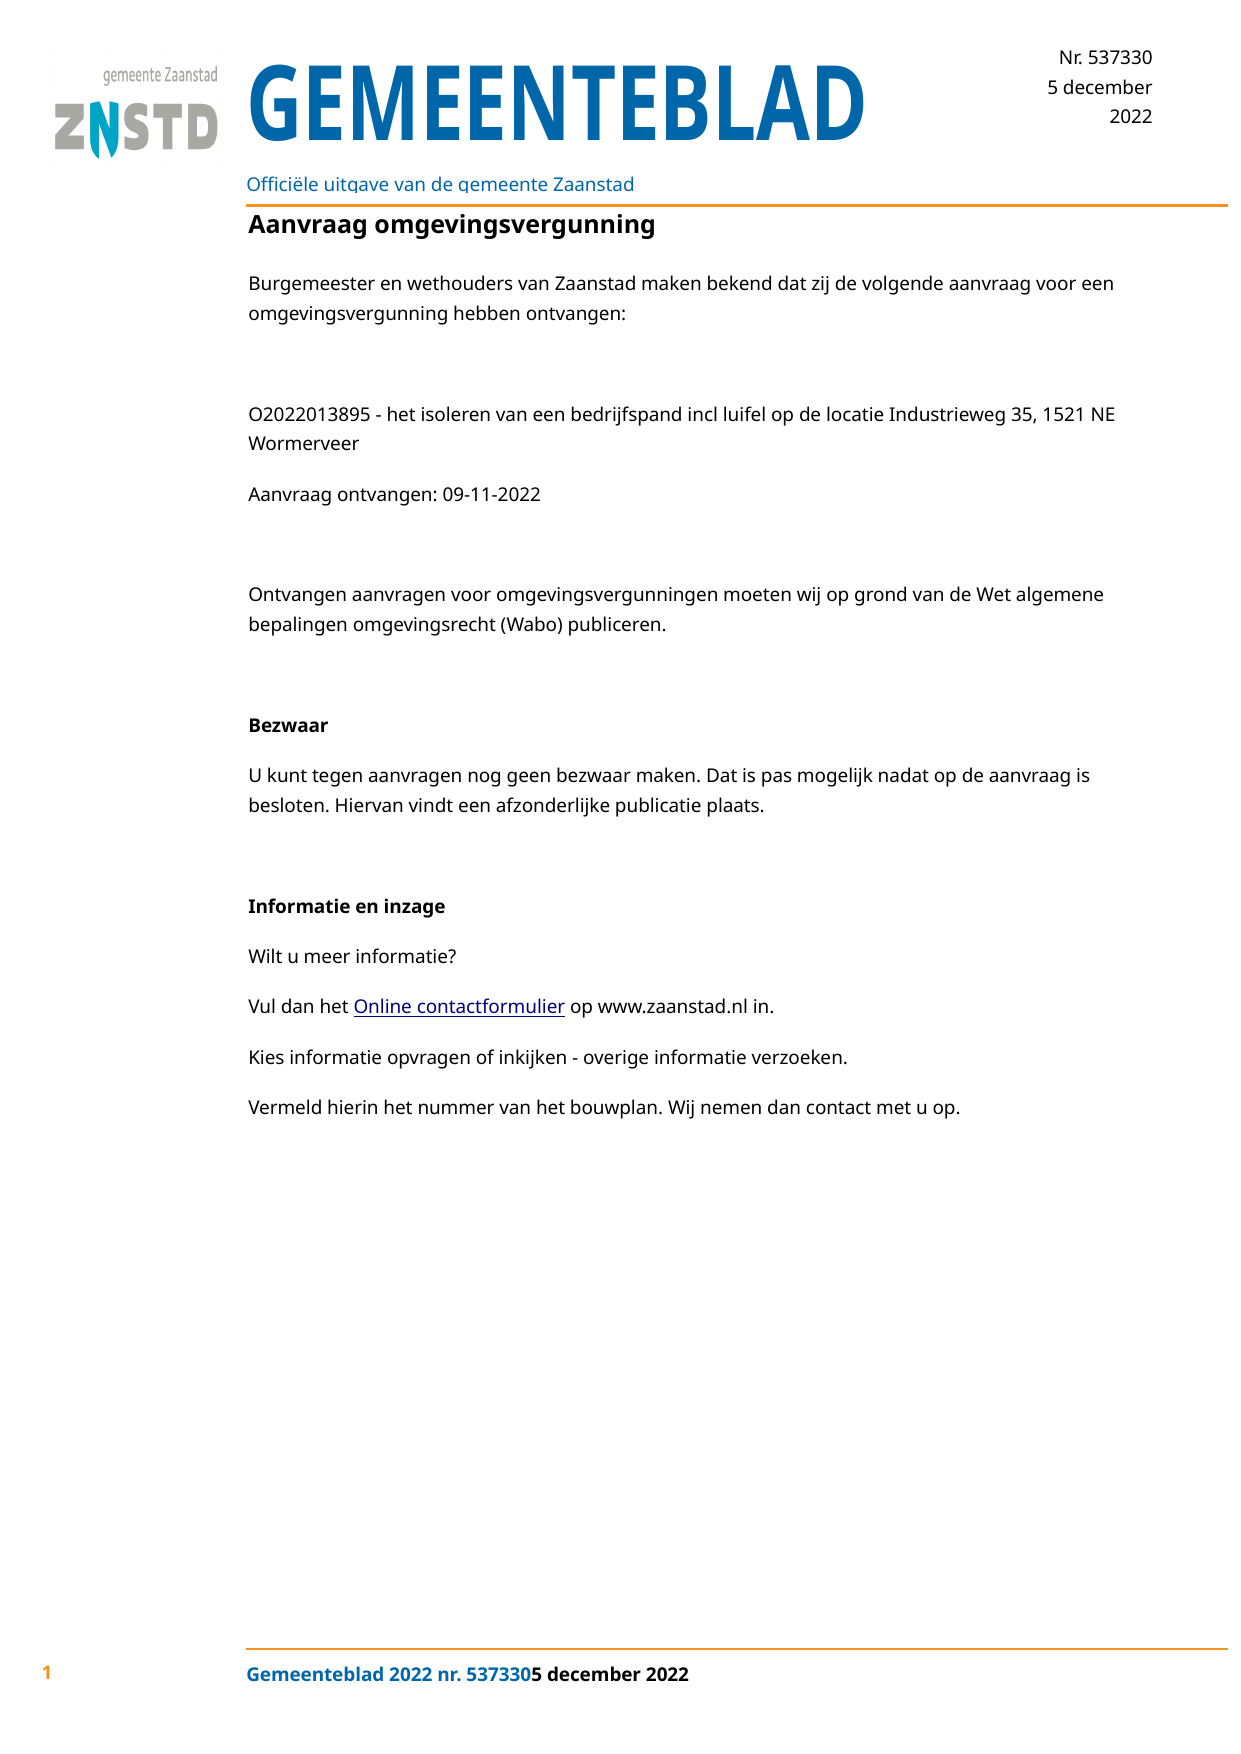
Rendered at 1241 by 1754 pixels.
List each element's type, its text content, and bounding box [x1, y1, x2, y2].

text O2022013895 - het isoleren van een bedrijfspand incl luifel op de locatie Industrieweg 35, 1521 NE Wormerveer [248, 401, 1152, 456]
text Aanvraag omgevingsvergunning [248, 207, 1152, 241]
text Ontvangen aanvragen voor omgevingsvergunningen moeten wij op grond van de Wet algemene bepalingen omgevingsrecht (Wabo) publiceren. [248, 582, 1152, 637]
text Kies informatie opvragen of inkijken - overige informatie verzoeken. [248, 1044, 1152, 1070]
text Vul dan het Online contactformulier op www.zaanstad.nl in. [248, 994, 1152, 1019]
text Wilt u meer informatie? [248, 943, 1152, 969]
picture [41, 47, 231, 172]
text U kunt tegen aanvragen nog geen bezwaar maken. Dat is pas mogelijk nadat op de aanvraag is besloten. Hiervan vindt een afzonderlijke publicatie plaats. [248, 762, 1152, 818]
text Burgemeester en wethouders van Zaanstad maken bekend dat zij de volgende aanvraag voor een omgevingsvergunning hebben ontvangen: [248, 270, 1152, 326]
text Bezwaar [248, 712, 1152, 738]
text Vermeld hierin het nummer van het bouwplan. Wij nemen dan contact met u op. [248, 1094, 1152, 1120]
text Aanvraag ontvangen: 09-11-2022 [248, 481, 1152, 506]
text Informatie en inzage [248, 893, 1152, 918]
